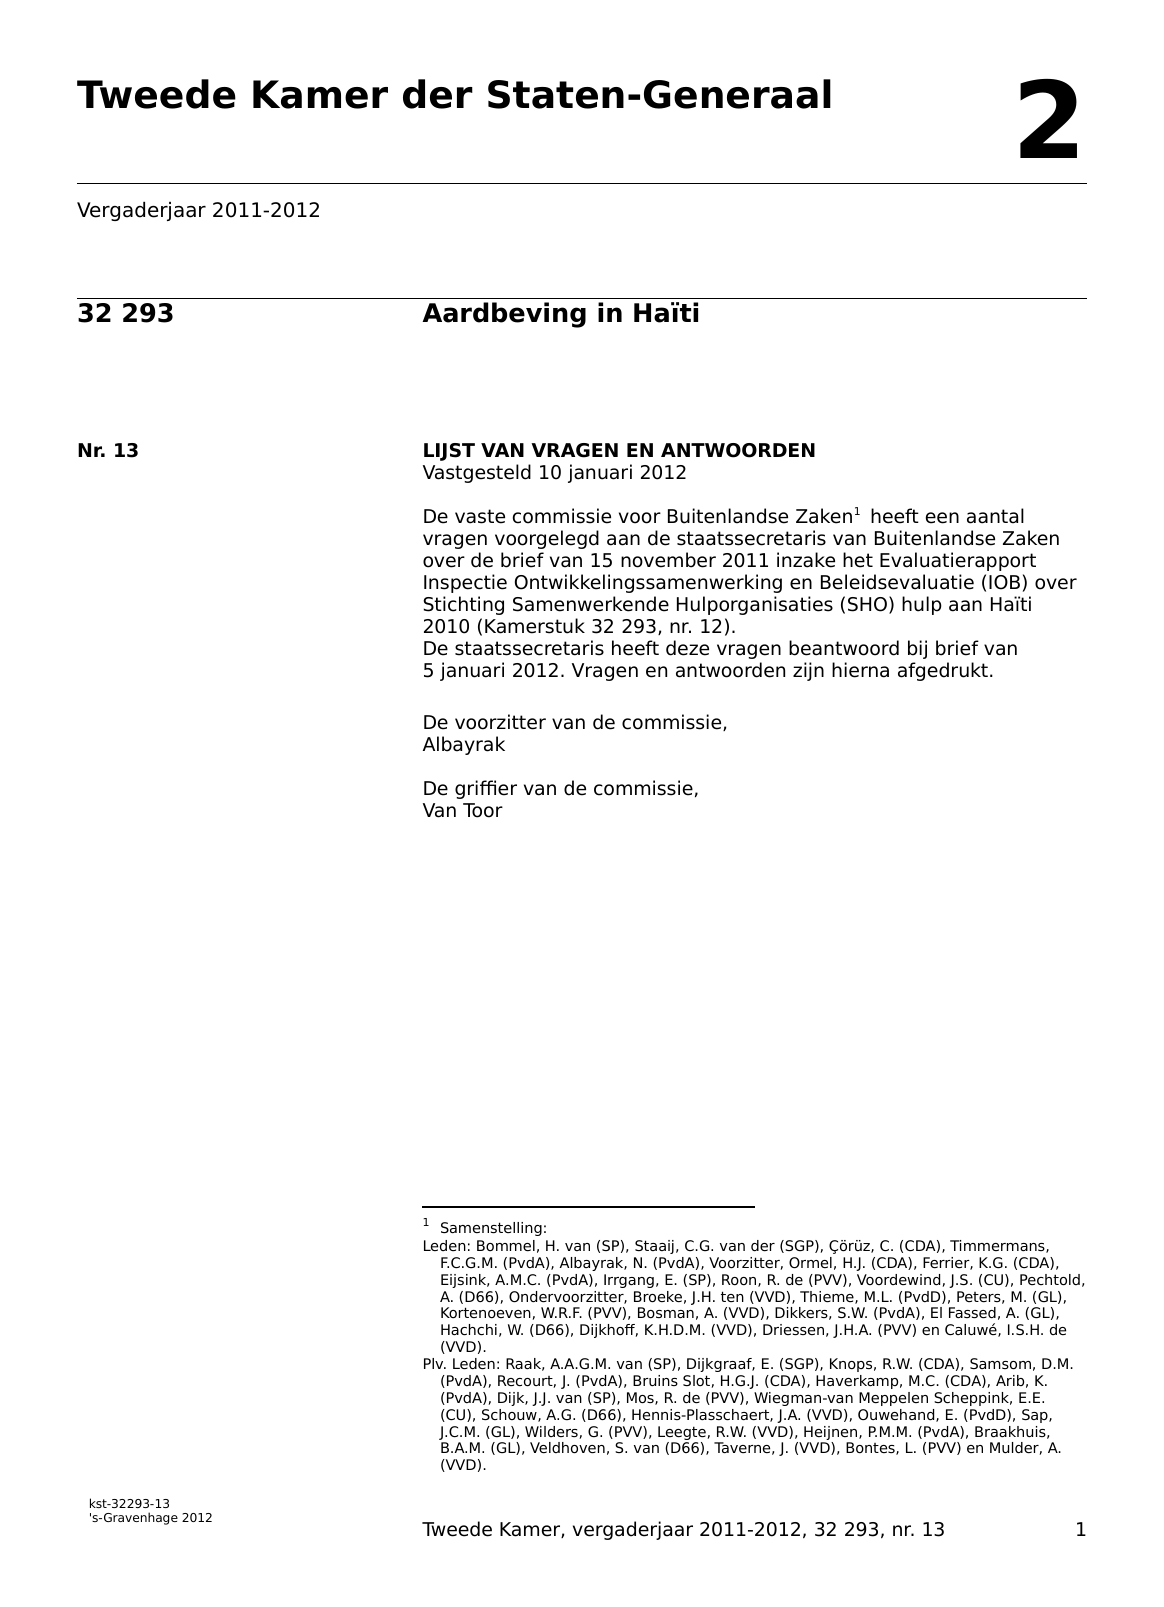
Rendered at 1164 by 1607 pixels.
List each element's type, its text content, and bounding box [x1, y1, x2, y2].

text Plv. Leden: Raak, A.A.G.M. van (SP), Dijkgraaf, E. (SGP), Knops, R.W. (CDA), Samsom, D.M. (PvdA), Recourt, J. (PvdA), Bruins Slot, H.G.J. (CDA), Haverkamp, M.C. (CDA), Arib, K. (PvdA), Dijk, J.J. van (SP), Mos, R. de (PVV), Wiegman-van Meppelen Scheppink, E.E. (CU), Schouw, A.G. (D66), Hennis-Plasschaert, J.A. (VVD), Ouwehand, E. (PvdD), Sap, J.C.M. (GL), Wilders, G. (PVV), Leegte, R.W. (VVD), Heijnen, P.M.M. (PvdA), Braakhuis, B.A.M. (GL), Veldhoven, S. van (D66), Taverne, J. (VVD), Bontes, L. (PVV) en Mulder, A. (VVD). [422, 1356, 1087, 1474]
text 's-Gravenhage 2012 [88, 1511, 323, 1525]
text Samenstelling: [422, 1216, 1087, 1238]
table_header 2 [886, 59, 1087, 183]
subtitle 32 293 Aardbeving in Haïti [77, 299, 1087, 329]
text De vaste commissie voor Buitenlandse Zaken heeft een aantal vragen voorgelegd aan de staatssecretaris van Buitenlandse Zaken over de brief van 15 november 2011 inzake het Evaluatierapport Inspectie Ontwikkelingssamenwerking en Beleidsevaluatie (IOB) over Stichting Samenwerkende Hulporganisaties (SHO) hulp aan Haïti 2010 (Kamerstuk 32 293, nr. 12). [422, 506, 1087, 638]
subtitle Nr. 13 LIJST VAN VRAGEN EN ANTWOORDEN [77, 440, 1087, 462]
table_header Tweede Kamer der Staten-Generaal [77, 59, 886, 183]
text De griffier van de commissie, Van Toor [422, 778, 1087, 822]
text De staatssecretaris heeft deze vragen beantwoord bij brief van 5 januari 2012. Vragen en antwoorden zijn hierna afgedrukt. [422, 638, 1087, 682]
text kst-32293-13 [88, 1497, 323, 1511]
text Vastgesteld 10 januari 2012 [422, 462, 1087, 484]
table_cell Vergaderjaar 2011-2012 [77, 184, 1087, 298]
text Leden: Bommel, H. van (SP), Staaij, C.G. van der (SGP), Çörüz, C. (CDA), Timmermans, F.C.G.M. (PvdA), Albayrak, N. (PvdA), Voorzitter, Ormel, H.J. (CDA), Ferrier, K.G. (CDA), Eijsink, A.M.C. (PvdA), Irrgang, E. (SP), Roon, R. de (PVV), Voordewind, J.S. (CU), Pechtold, A. (D66), Ondervoorzitter, Broeke, J.H. ten (VVD), Thieme, M.L. (PvdD), Peters, M. (GL), Kortenoeven, W.R.F. (PVV), Bosman, A. (VVD), Dikkers, S.W. (PvdA), El Fassed, A. (GL), Hachchi, W. (D66), Dijkhoff, K.H.D.M. (VVD), Driessen, J.H.A. (PVV) en Caluwé, I.S.H. de (VVD). [422, 1238, 1087, 1356]
text De voorzitter van de commissie, Albayrak [422, 712, 1087, 756]
